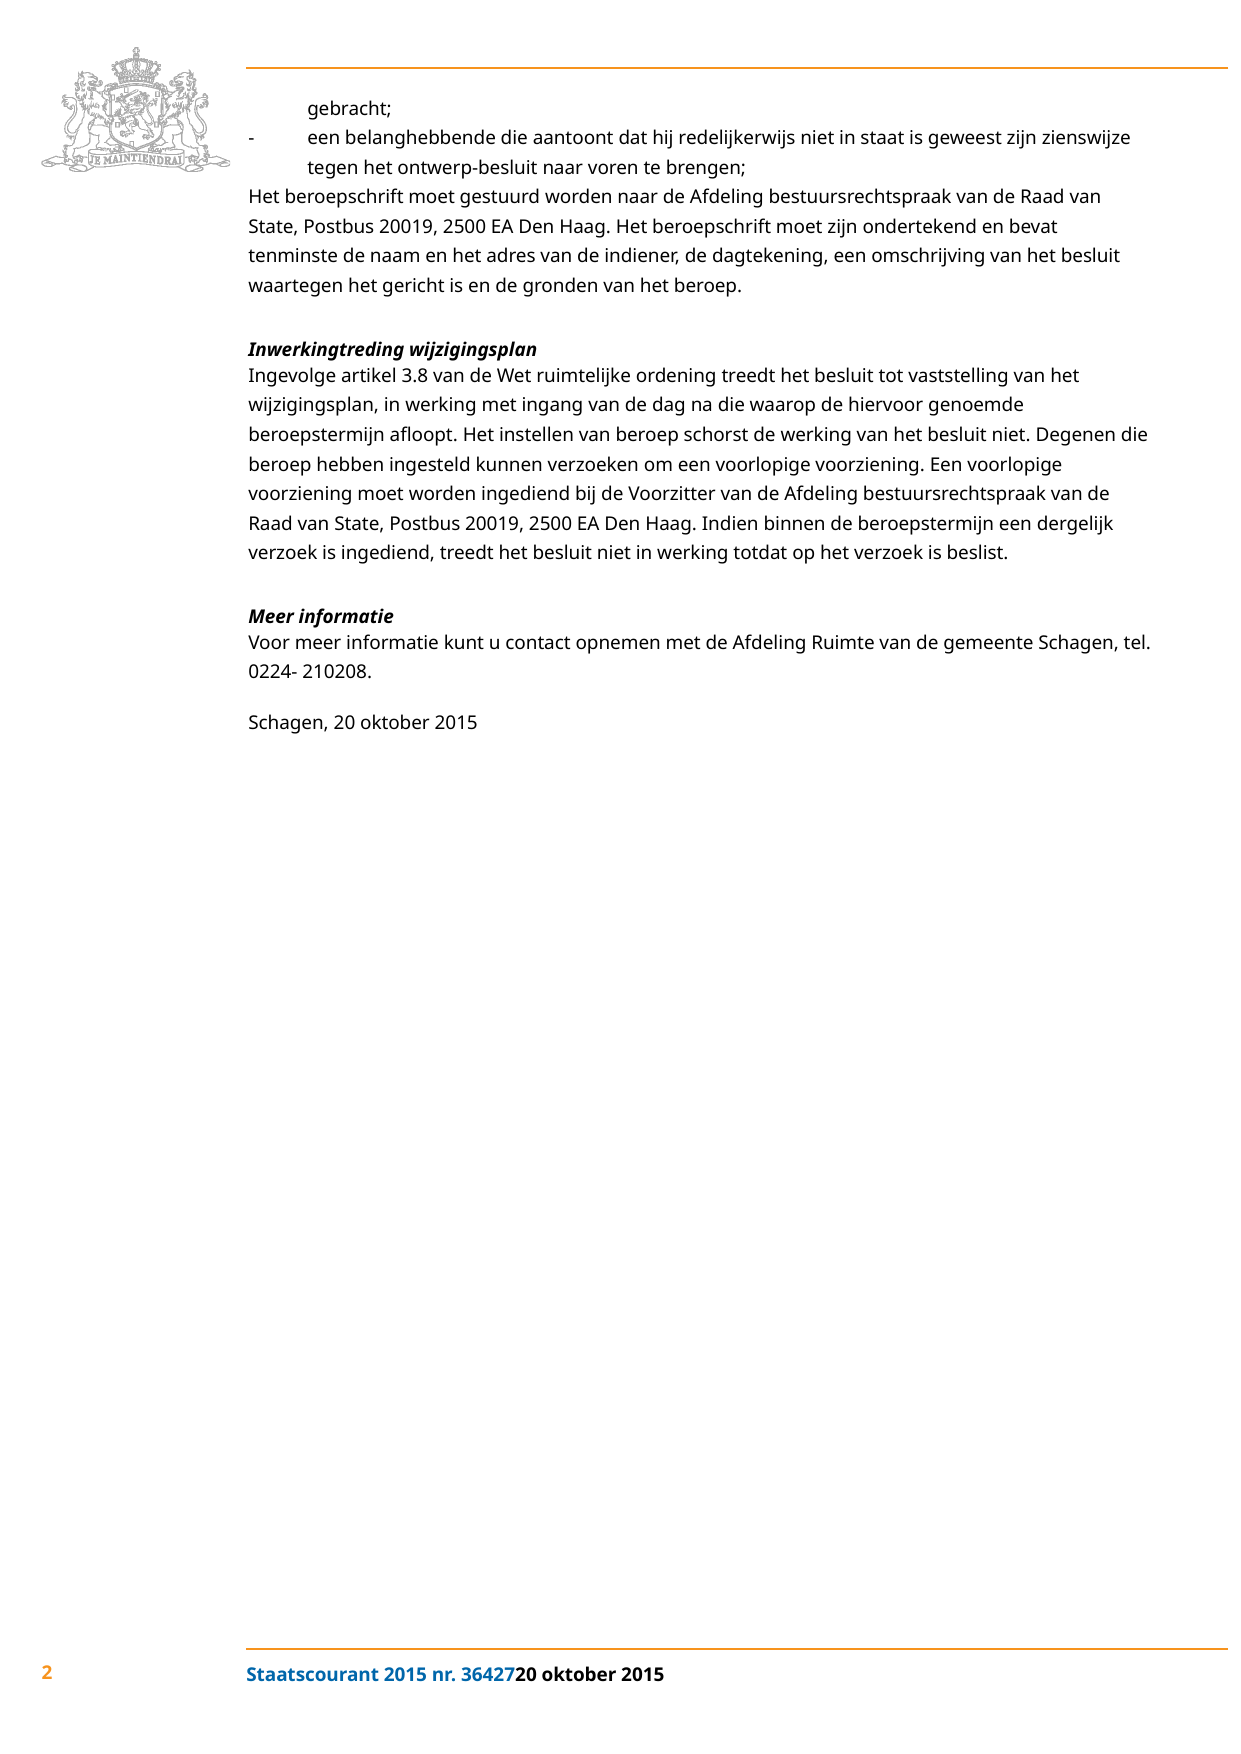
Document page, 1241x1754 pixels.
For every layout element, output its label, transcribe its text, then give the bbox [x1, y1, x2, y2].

text Inwerkingtreding wijzigingsplan [248, 336, 1152, 362]
text Het beroepschrift moet gestuurd worden naar de Afdeling bestuursrechtspraak van de Raad van State, Postbus 20019, 2500 EA Den Haag. Het beroepschrift moet zijn ondertekend en bevat tenminste de naam en het adres van de indiener, de dagtekening, een omschrijving van het besluit waartegen het gericht is en de gronden van het beroep. [248, 183, 1152, 298]
list gebracht; [248, 95, 1152, 121]
text Voor meer informatie kunt u contact opnemen met de Afdeling Ruimte van de gemeente Schagen, tel. 0224- 210208. [248, 629, 1152, 684]
picture [41, 47, 231, 172]
text Meer informatie [248, 603, 1152, 629]
list een belanghebbende die aantoont dat hij redelijkerwijs niet in staat is geweest zijn zienswijze tegen het ontwerp-besluit naar voren te brengen; [248, 124, 1152, 180]
text Schagen, 20 oktober 2015 [248, 709, 1152, 735]
text Ingevolge artikel 3.8 van de Wet ruimtelijke ordening treedt het besluit tot vaststelling van het wijzigingsplan, in werking met ingang van de dag na die waarop de hiervoor genoemde beroepstermijn afloopt. Het instellen van beroep schorst de werking van het besluit niet. Degenen die beroep hebben ingesteld kunnen verzoeken om een voorlopige voorziening. Een voorlopige voorziening moet worden ingediend bij de Voorzitter van de Afdeling bestuursrechtspraak van de Raad van State, Postbus 20019, 2500 EA Den Haag. Indien binnen de beroepstermijn een dergelijk verzoek is ingediend, treedt het besluit niet in werking totdat op het verzoek is beslist. [248, 362, 1152, 565]
